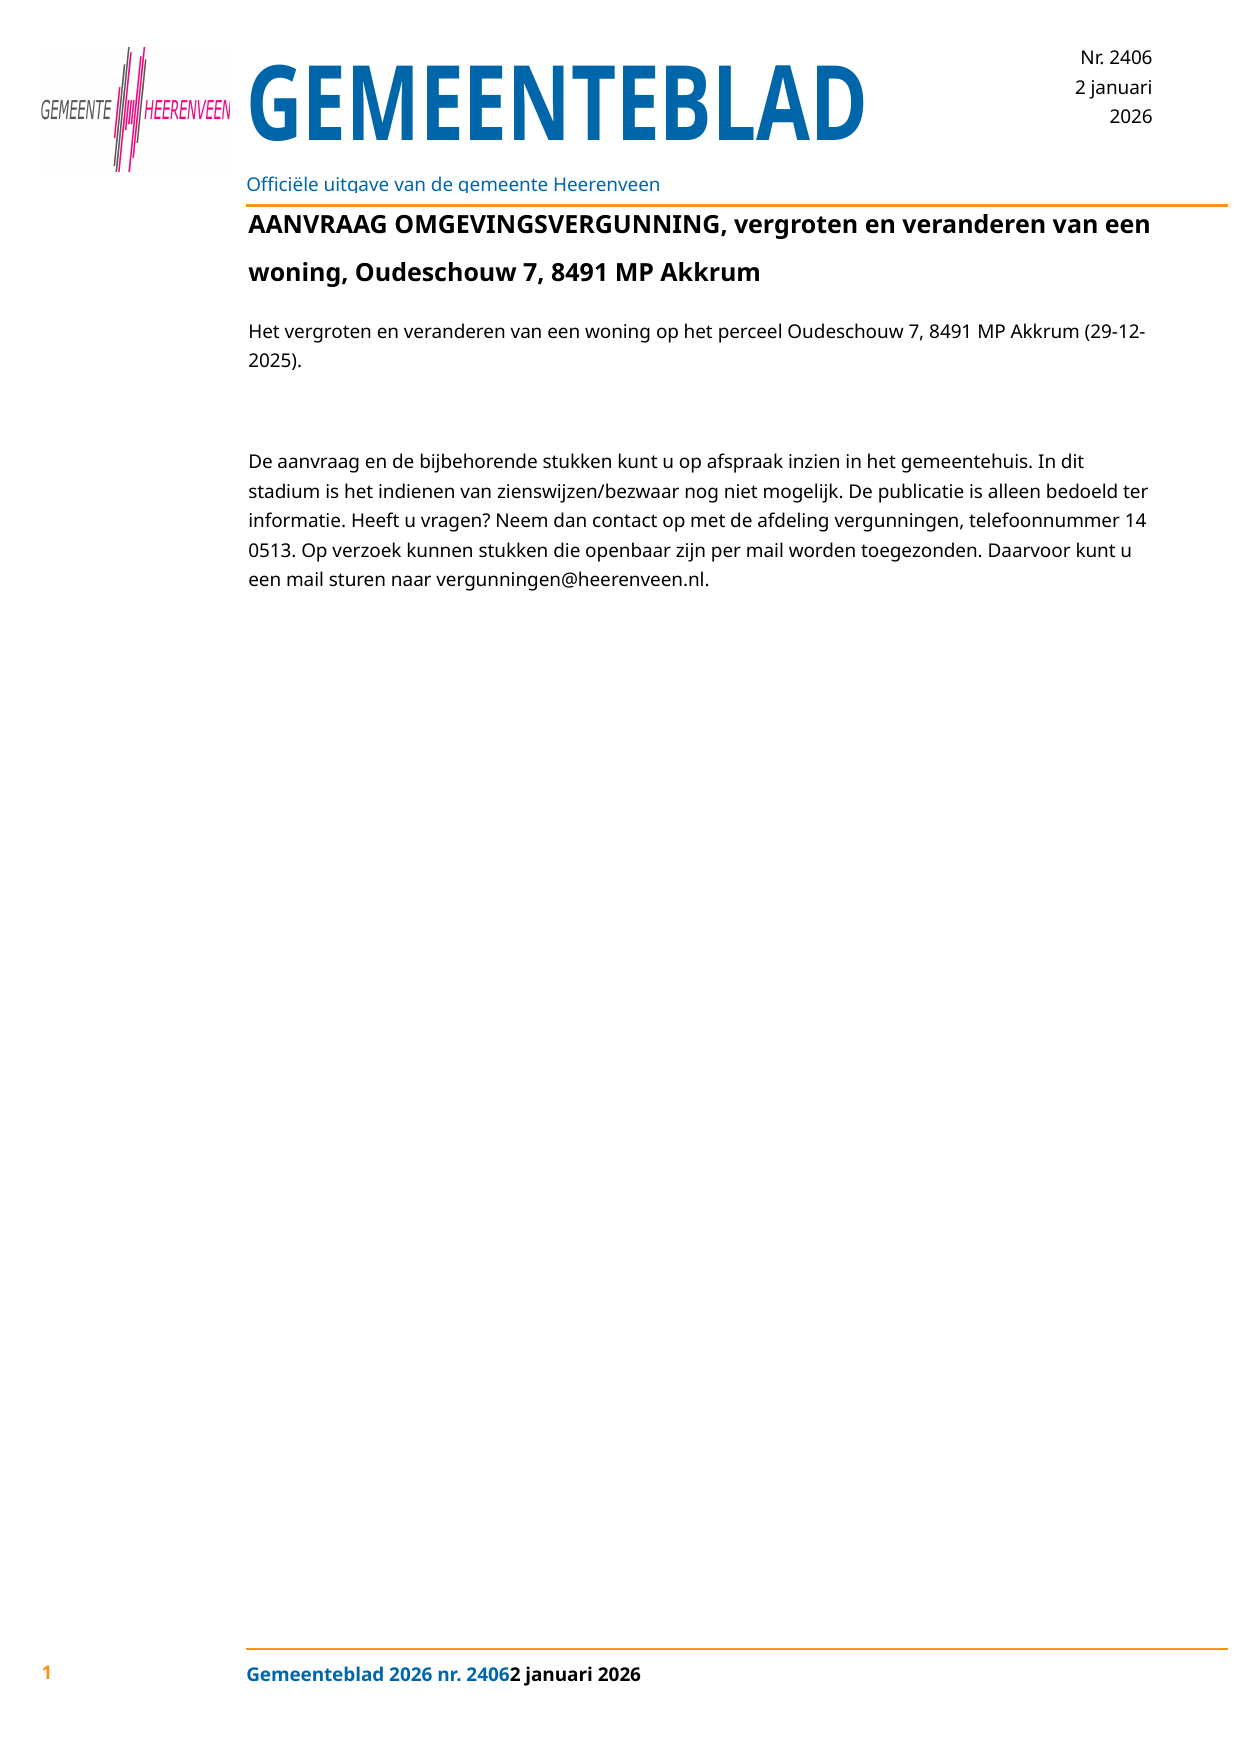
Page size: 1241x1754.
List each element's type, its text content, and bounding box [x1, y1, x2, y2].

picture [41, 47, 231, 172]
text Het vergroten en veranderen van een woning op het perceel Oudeschouw 7, 8491 MP Akkrum (29-12-2025). [248, 318, 1152, 373]
text De aanvraag en de bijbehorende stukken kunt u op afspraak inzien in het gemeentehuis. In dit stadium is het indienen van zienswijzen/bezwaar nog niet mogelijk. De publicatie is alleen bedoeld ter informatie. Heeft u vragen? Neem dan contact op met de afdeling vergunningen, telefoonnummer 14 0513. Op verzoek kunnen stukken die openbaar zijn per mail worden toegezonden. Daarvoor kunt u een mail sturen naar vergunningen@heerenveen.nl. [248, 448, 1152, 592]
text AANVRAAG OMGEVINGSVERGUNNING, vergroten en veranderen van een woning, Oudeschouw 7, 8491 MP Akkrum [248, 207, 1152, 288]
